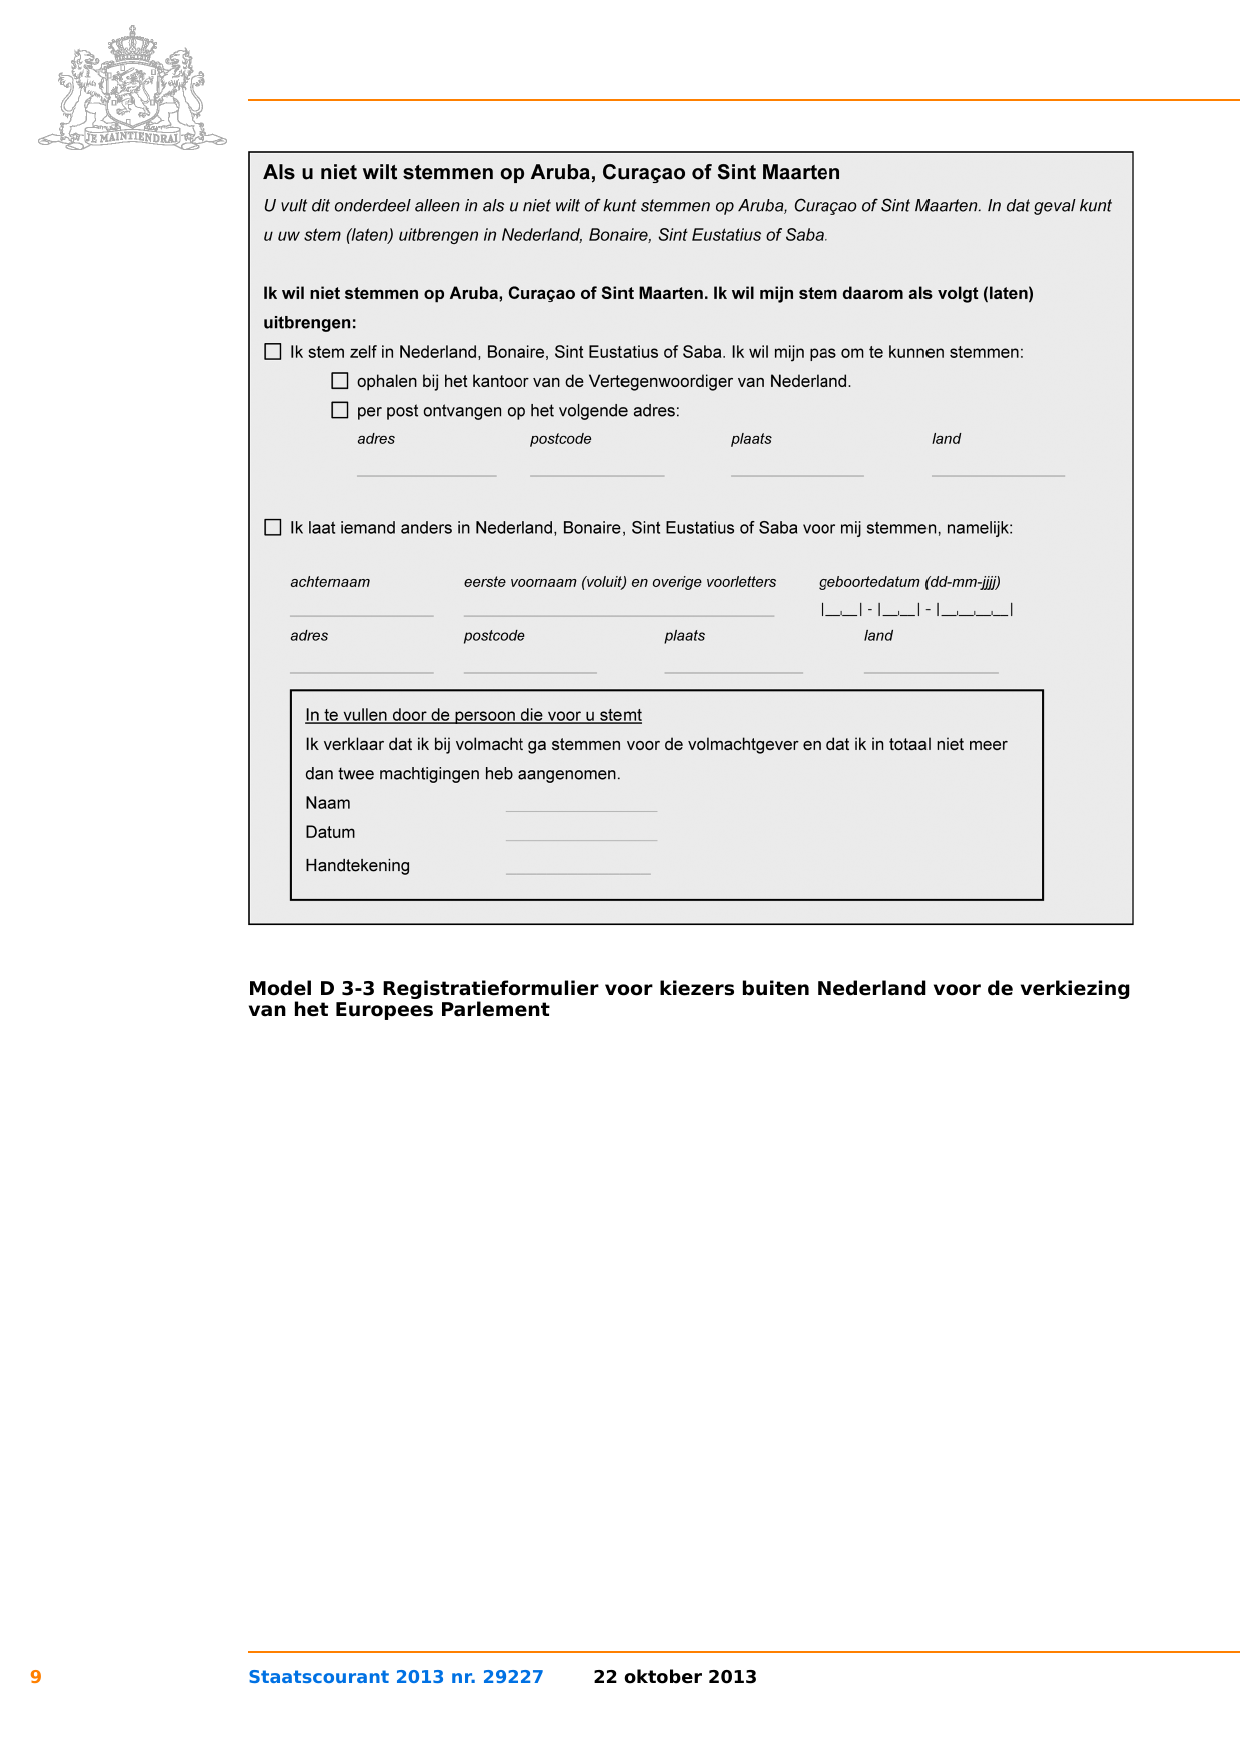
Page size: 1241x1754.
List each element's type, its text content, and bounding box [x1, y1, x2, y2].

picture [248, 151, 1134, 926]
picture [38, 25, 227, 150]
subtitle Model D 3-3 Registratieformulier voor kiezers buiten Nederland voor de verkiezing van het Europees Parlement [248, 977, 1163, 1021]
